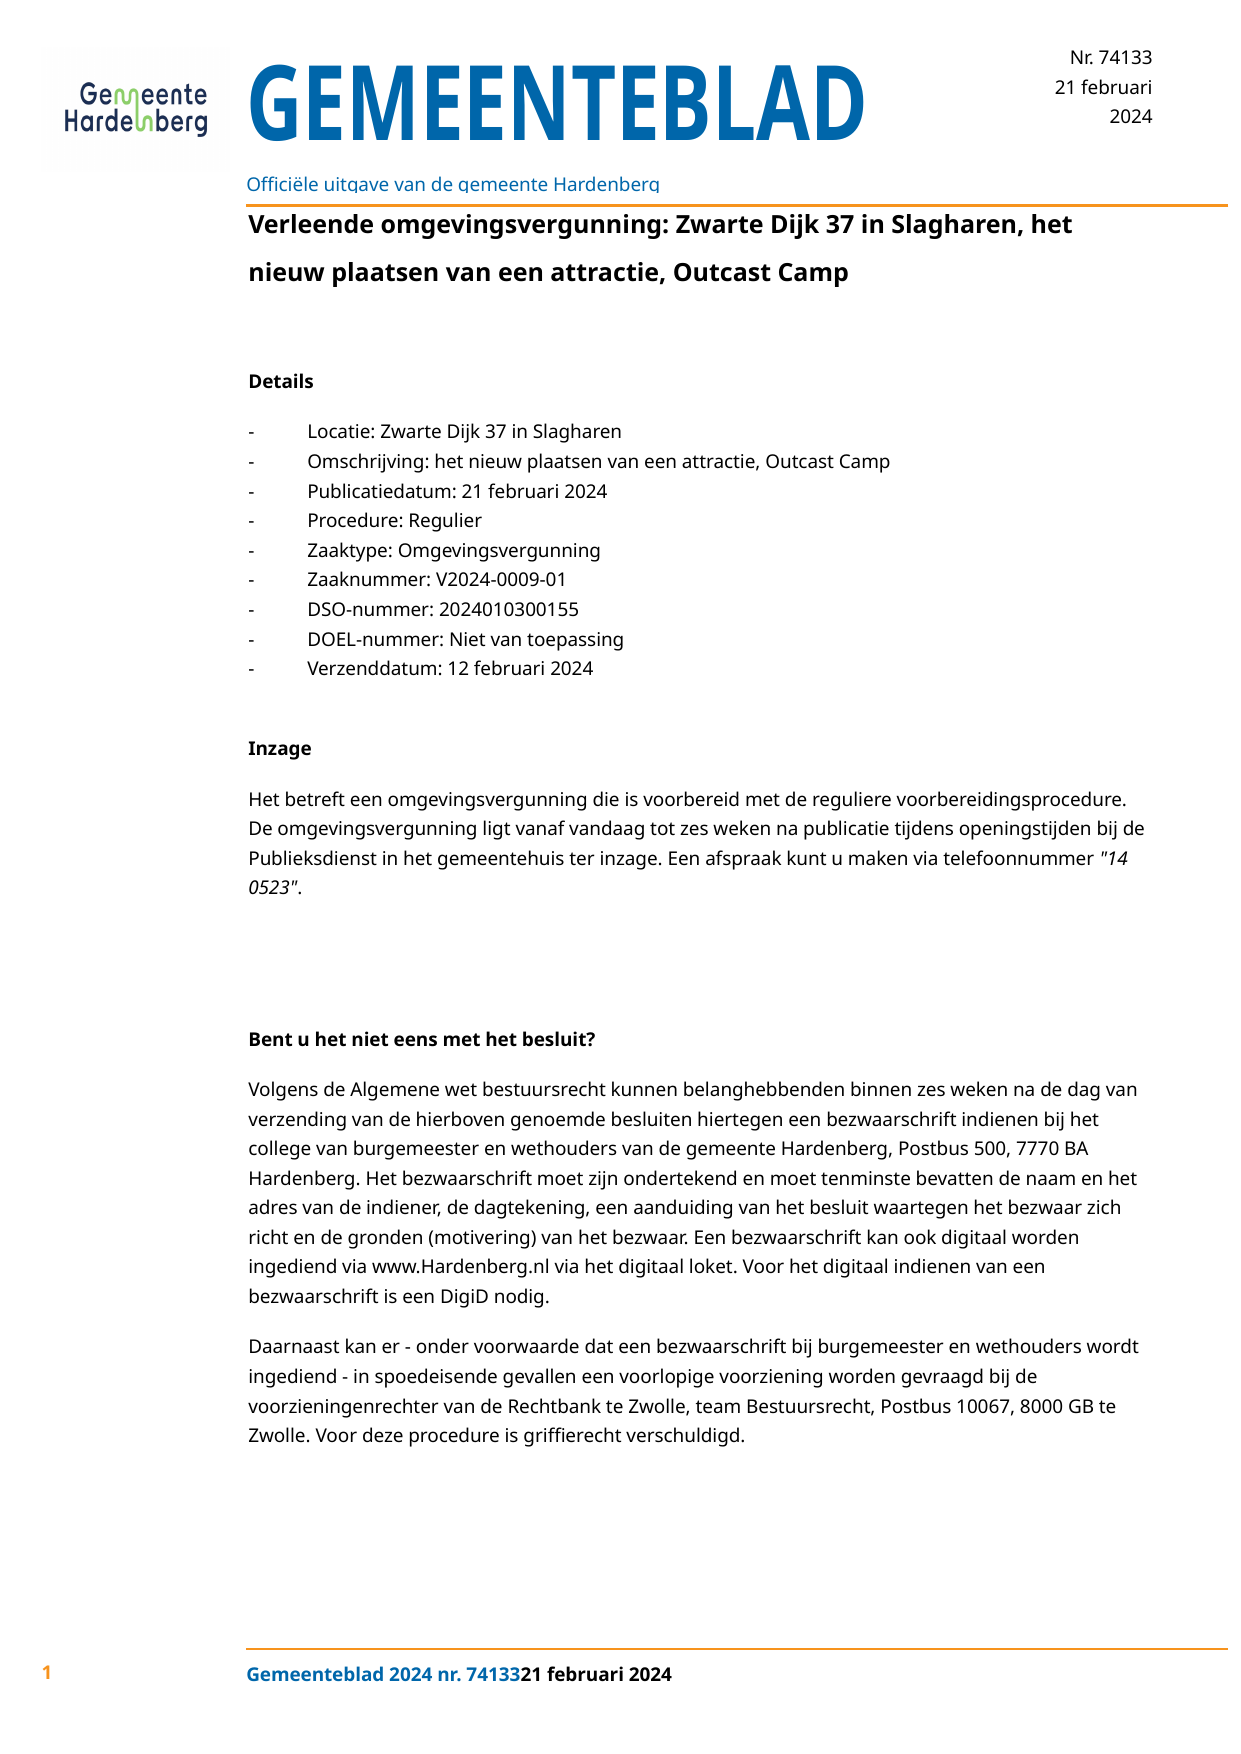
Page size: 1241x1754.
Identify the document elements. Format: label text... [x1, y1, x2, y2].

list DOEL-nummer: Niet van toepassing [248, 626, 1152, 652]
text Het betreft een omgevingsvergunning die is voorbereid met de reguliere voorbereidingsprocedure. De omgevingsvergunning ligt vanaf vandaag tot zes weken na publicatie tijdens openingstijden bij de Publieksdienst in het gemeentehuis ter inzage. Een afspraak kunt u maken via telefoonnummer "14 0523". [248, 786, 1152, 900]
list Zaaktype: Omgevingsvergunning [248, 537, 1152, 563]
list Verzenddatum: 12 februari 2024 [248, 655, 1152, 681]
picture [41, 47, 231, 172]
list Procedure: Regulier [248, 507, 1152, 533]
text Inzage [248, 735, 1152, 761]
list Omschrijving: het nieuw plaatsen van een attractie, Outcast Camp [248, 448, 1152, 474]
text Volgens de Algemene wet bestuursrecht kunnen belanghebbenden binnen zes weken na de dag van verzending van de hierboven genoemde besluiten hiertegen een bezwaarschrift indienen bij het college van burgemeester en wethouders van de gemeente Hardenberg, Postbus 500, 7770 BA Hardenberg. Het bezwaarschrift moet zijn ondertekend en moet tenminste bevatten de naam en het adres van de indiener, de dagtekening, een aanduiding van het besluit waartegen het bezwaar zich richt en de gronden (motivering) van het bezwaar. Een bezwaarschrift kan ook digitaal worden ingediend via www.Hardenberg.nl via het digitaal loket. Voor het digitaal indienen van een bezwaarschrift is een DigiD nodig. [248, 1076, 1152, 1309]
list Zaaknummer: V2024-0009-01 [248, 567, 1152, 592]
text Bent u het niet eens met het besluit? [248, 1026, 1152, 1052]
text Verleende omgevingsvergunning: Zwarte Dijk 37 in Slagharen, het nieuw plaatsen van een attractie, Outcast Camp [248, 207, 1152, 288]
list Locatie: Zwarte Dijk 37 in Slagharen [248, 419, 1152, 444]
text Details [248, 368, 1152, 394]
text Daarnaast kan er - onder voorwaarde dat een bezwaarschrift bij burgemeester en wethouders wordt ingediend - in spoedeisende gevallen een voorlopige voorziening worden gevraagd bij de voorzieningenrechter van de Rechtbank te Zwolle, team Bestuursrecht, Postbus 10067, 8000 GB te Zwolle. Voor deze procedure is griffierecht verschuldigd. [248, 1334, 1152, 1448]
list Publicatiedatum: 21 februari 2024 [248, 478, 1152, 504]
list DSO-nummer: 2024010300155 [248, 596, 1152, 622]
